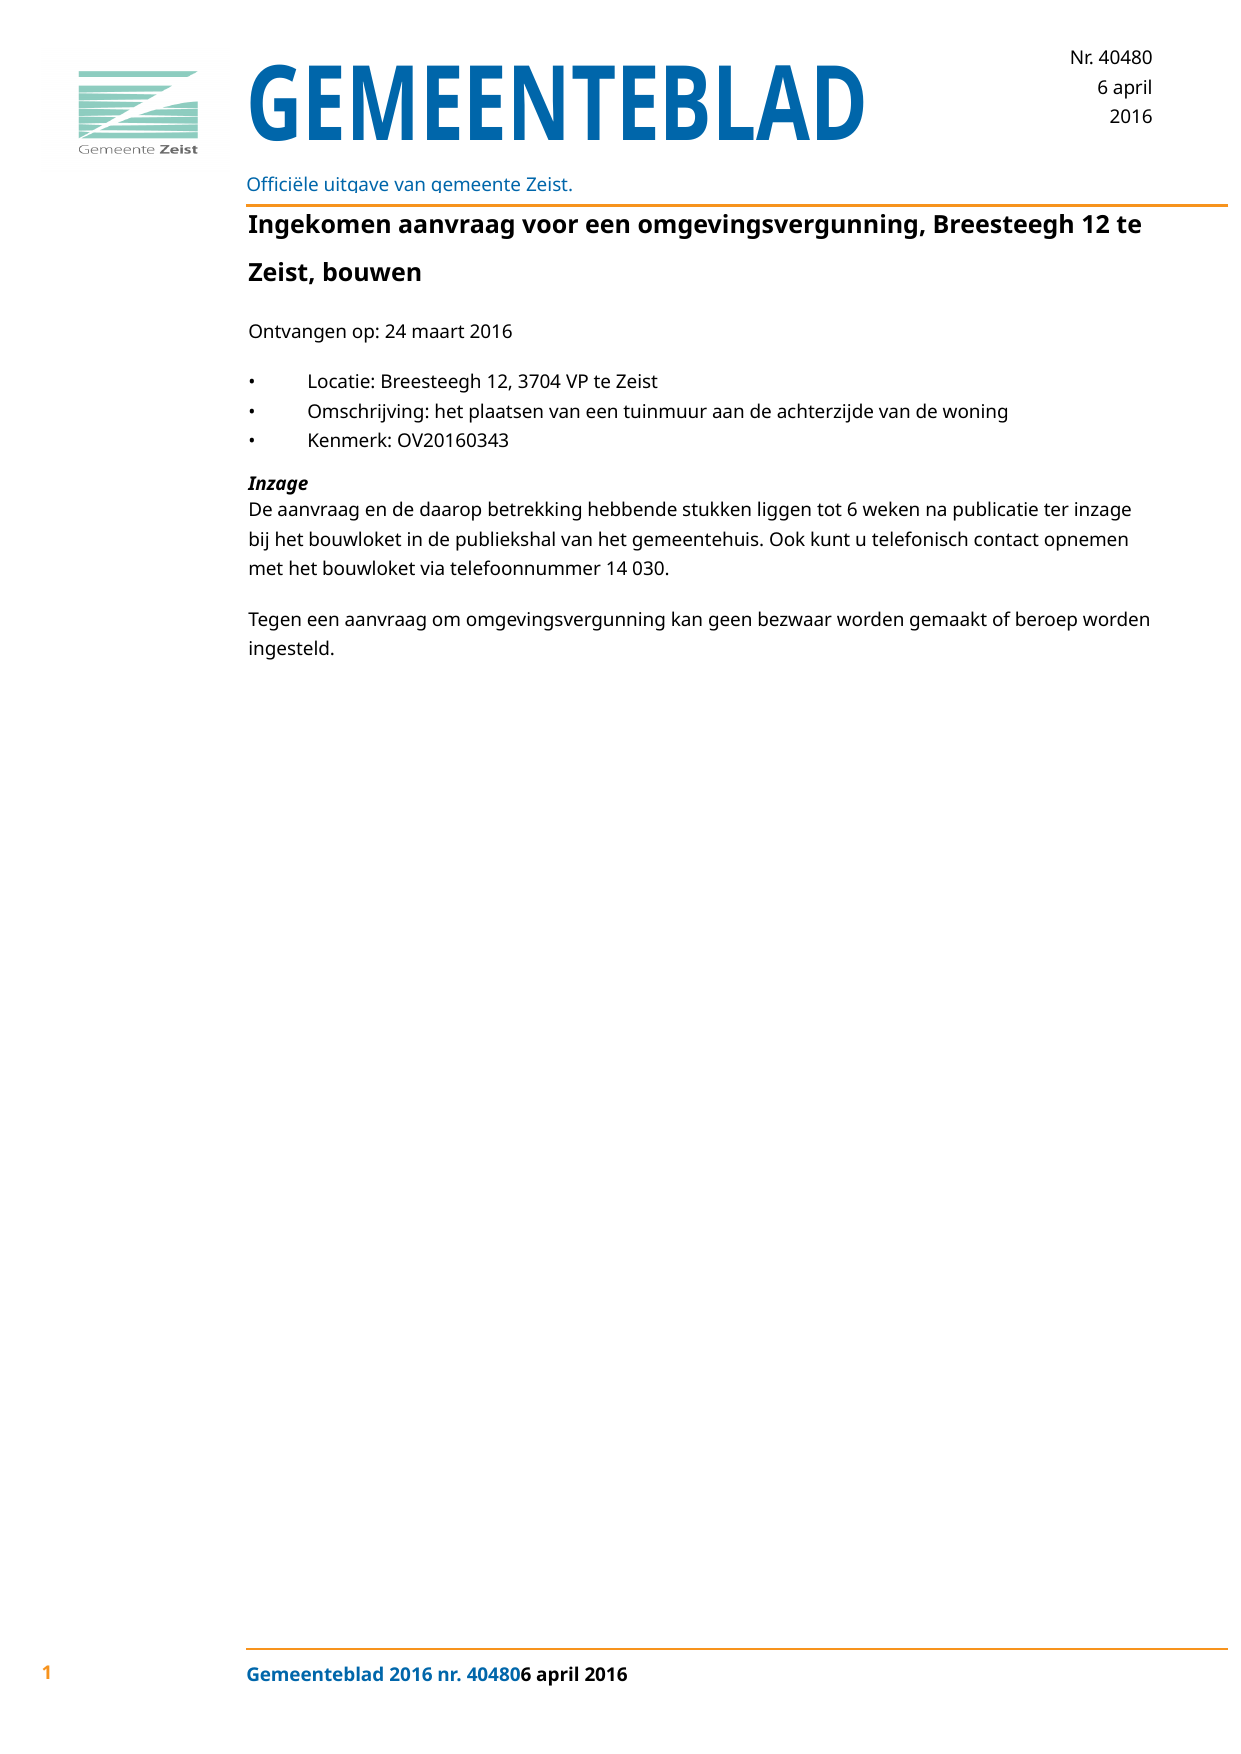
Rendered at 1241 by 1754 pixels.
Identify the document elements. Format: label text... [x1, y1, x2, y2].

text De aanvraag en de daarop betrekking hebbende stukken liggen tot 6 weken na publicatie ter inzage bij het bouwloket in de publiekshal van het gemeentehuis. Ook kunt u telefonisch contact opnemen met het bouwloket via telefoonnummer 14 030. [248, 496, 1152, 581]
text Tegen een aanvraag om omgevingsvergunning kan geen bezwaar worden gemaakt of beroep worden ingesteld. [248, 606, 1152, 661]
list Locatie: Breesteegh 12, 3704 VP te Zeist [248, 368, 1152, 394]
list Kenmerk: OV20160343 [248, 427, 1152, 453]
list Omschrijving: het plaatsen van een tuinmuur aan de achterzijde van de woning [248, 398, 1152, 424]
text Inzage [248, 471, 1152, 496]
picture [41, 47, 231, 172]
text Ontvangen op: 24 maart 2016 [248, 318, 1152, 344]
text Ingekomen aanvraag voor een omgevingsvergunning, Breesteegh 12 te Zeist, bouwen [248, 207, 1152, 288]
